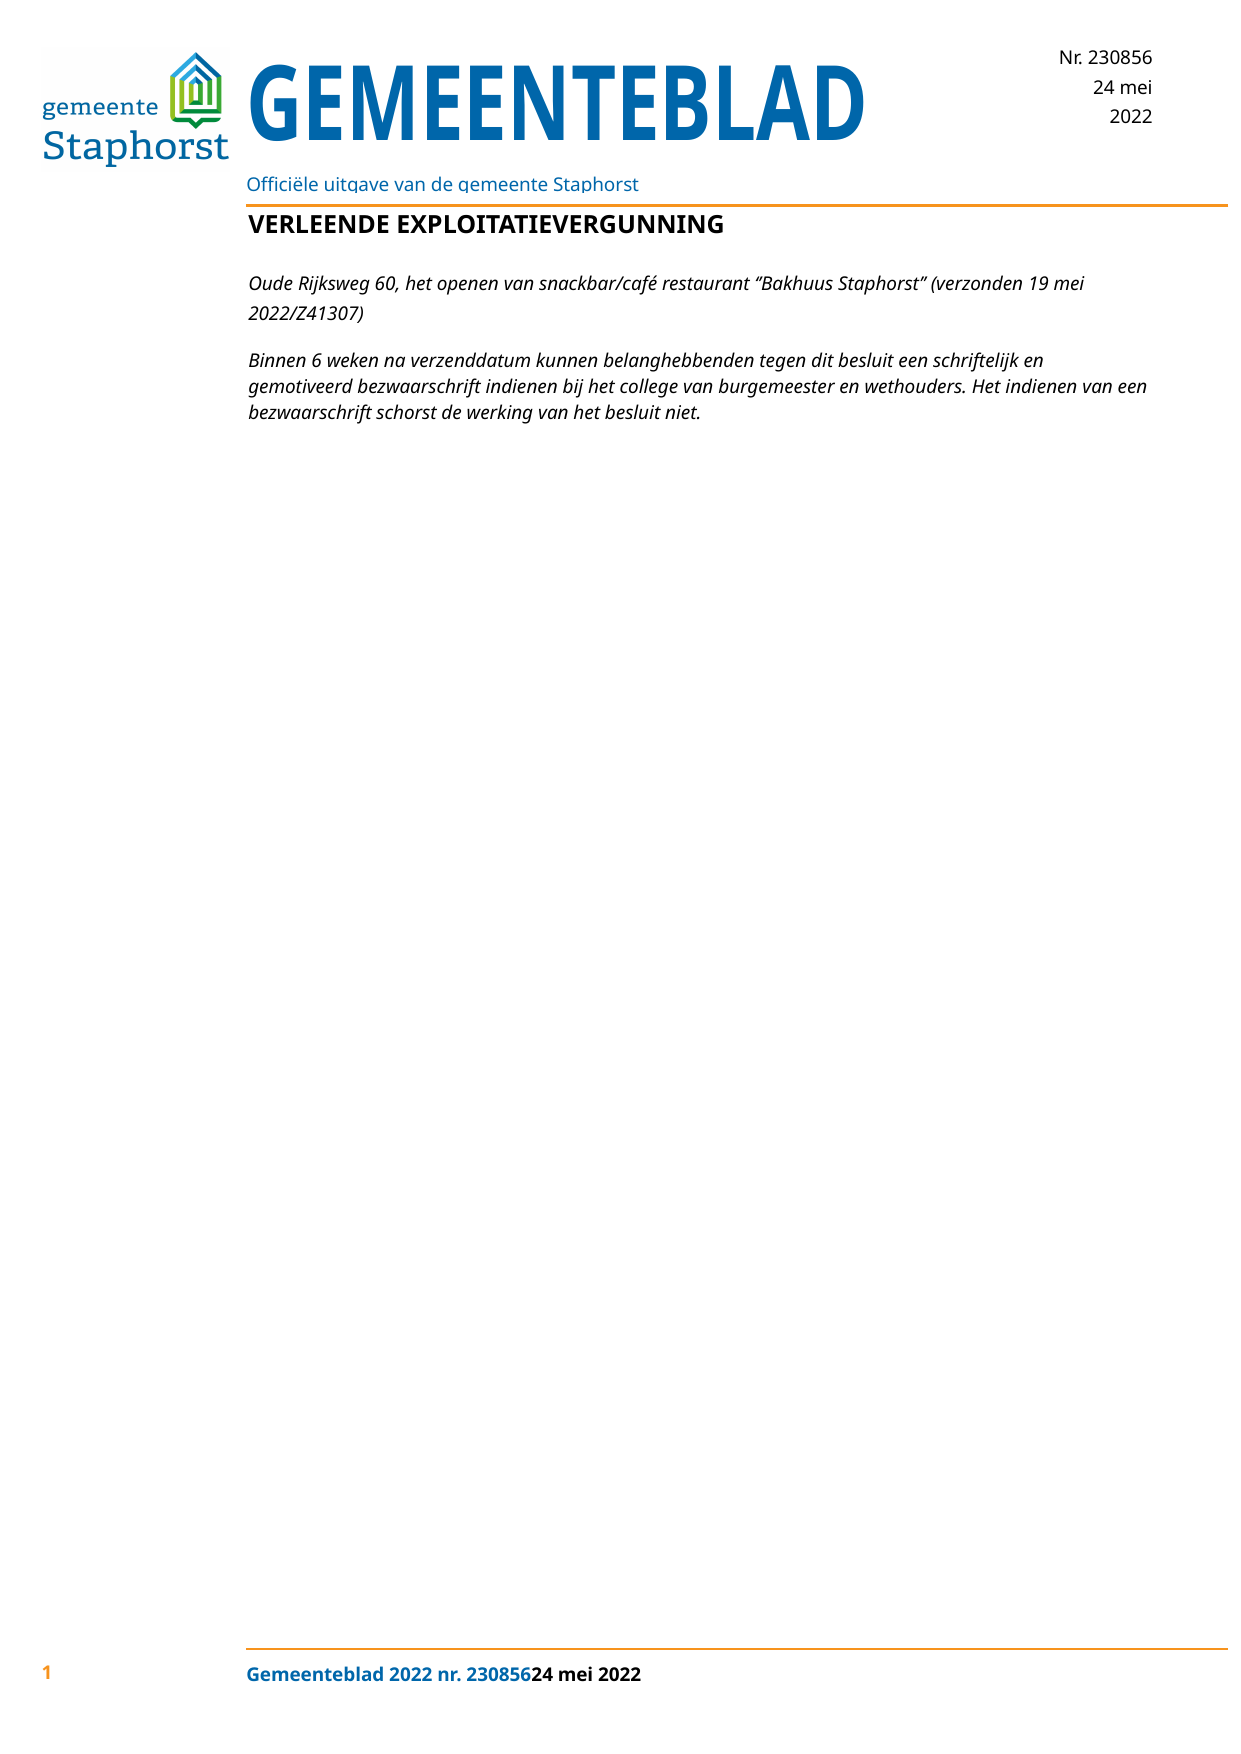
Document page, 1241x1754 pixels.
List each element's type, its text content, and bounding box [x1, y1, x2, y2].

text Binnen 6 weken na verzenddatum kunnen belanghebbenden tegen dit besluit een schriftelijk en gemotiveerd bezwaarschrift indienen bij het college van burgemeester en wethouders. Het indienen van een bezwaarschrift schorst de werking van het besluit niet. [248, 348, 1152, 425]
text Oude Rijksweg 60, het openen van snackbar/café restaurant ‘’Bakhuus Staphorst’’ (verzonden 19 mei 2022/Z41307) [248, 270, 1152, 326]
picture [41, 47, 231, 172]
text VERLEENDE EXPLOITATIEVERGUNNING [248, 207, 1152, 241]
